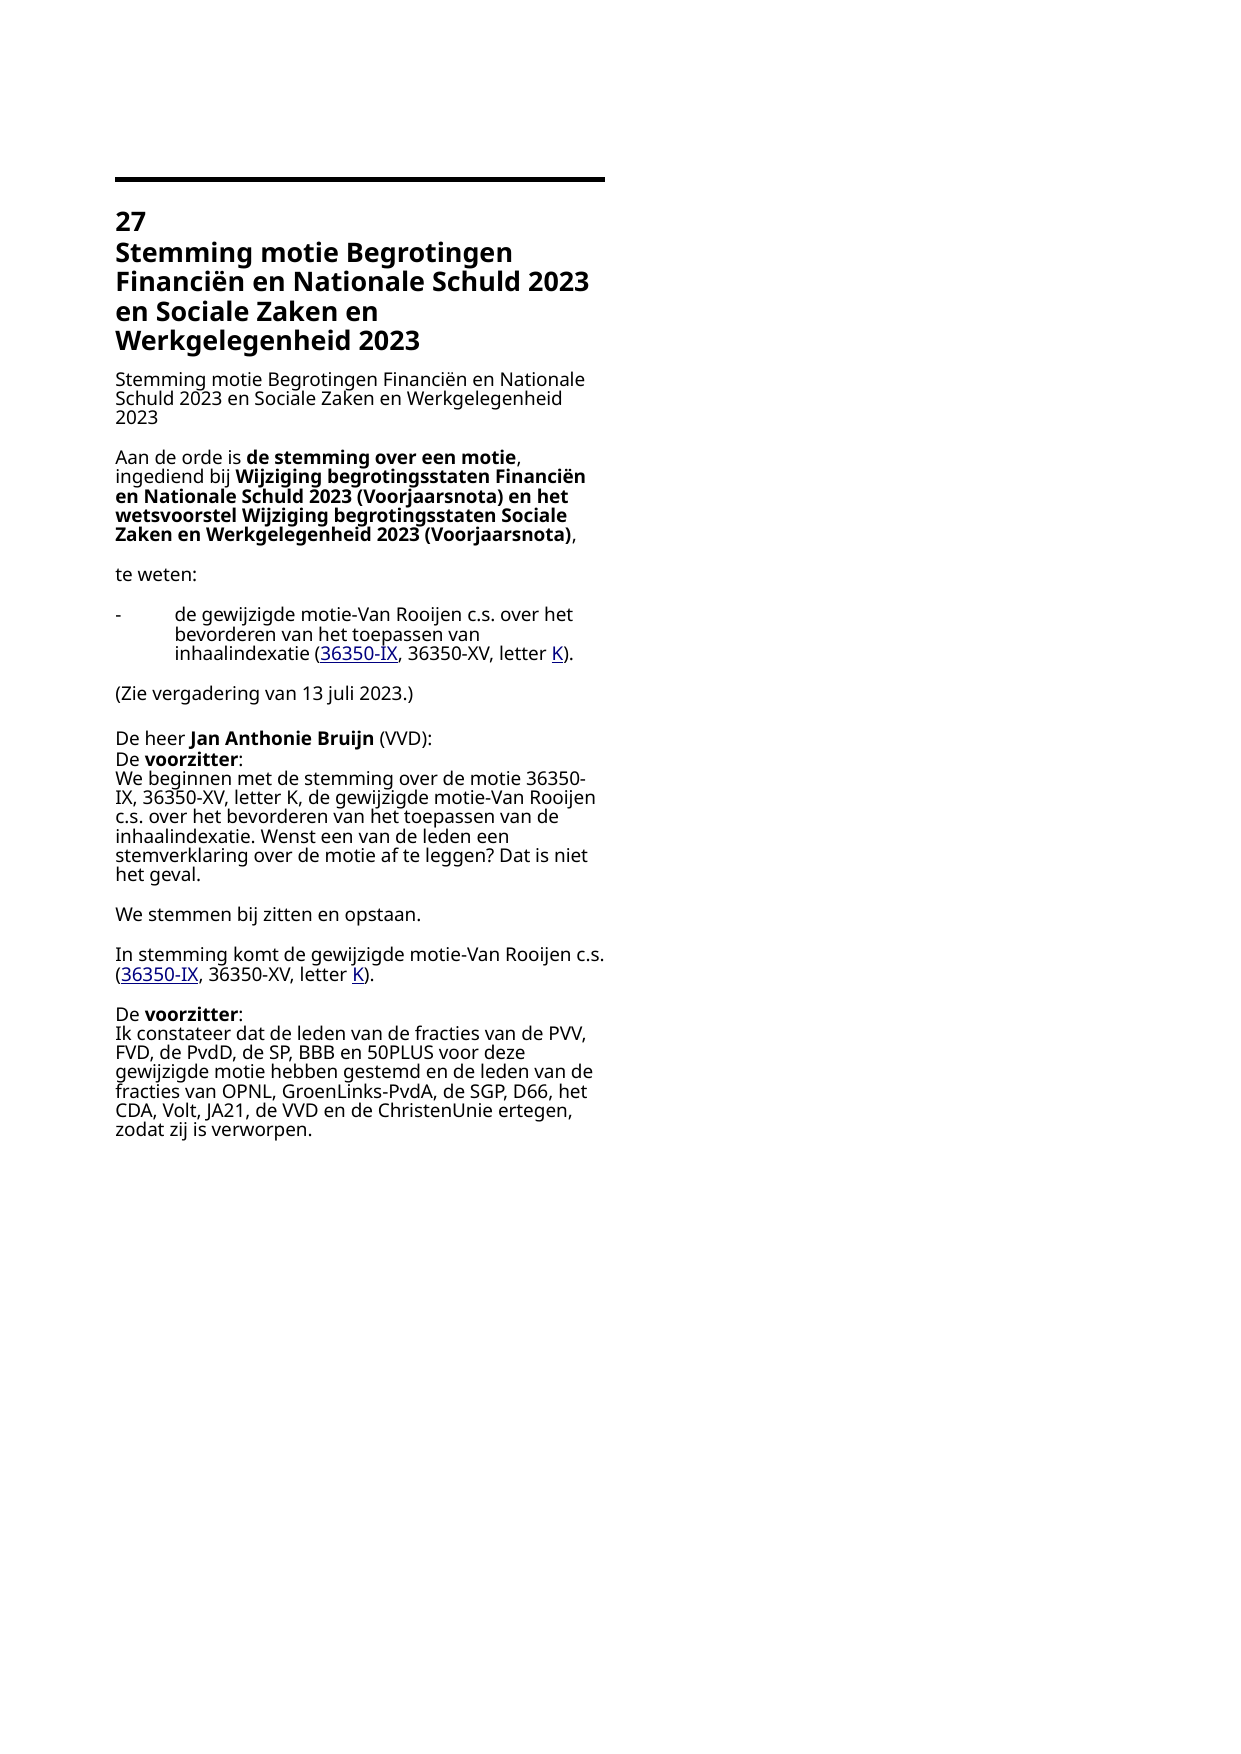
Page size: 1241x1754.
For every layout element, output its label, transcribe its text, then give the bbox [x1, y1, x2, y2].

text te weten: [115, 566, 605, 586]
text De voorzitter: [115, 1006, 605, 1025]
list de gewijzigde motie-Van Rooijen c.s. over het bevorderen van het toepassen van inhaalindexatie (36350-IX, 36350-XV, letter K). [115, 606, 605, 664]
text (Zie vergadering van 13 juli 2023.) [115, 685, 605, 704]
text We stemmen bij zitten en opstaan. [115, 906, 605, 926]
text In stemming komt de gewijzigde motie-Van Rooijen c.s. (36350-IX, 36350-XV, letter K). [115, 946, 605, 985]
text Ik constateer dat de leden van de fracties van de PVV, FVD, de PvdD, de SP, BBB en 50PLUS voor deze gewijzigde motie hebben gestemd en de leden van de fracties van OPNL, GroenLinks-PvdA, de SGP, D66, het CDA, Volt, JA21, de VVD en de ChristenUnie ertegen, zodat zij is verworpen. [115, 1025, 605, 1141]
text Stemming motie Begrotingen Financiën en Nationale Schuld 2023 en Sociale Zaken en Werkgelegenheid 2023 [115, 371, 605, 428]
text We beginnen met de stemming over de motie 36350-IX, 36350-XV, letter K, de gewijzigde motie-Van Rooijen c.s. over het bevorderen van het toepassen van de inhaalindexatie. Wenst een van de leden een stemverklaring over de motie af te leggen? Dat is niet het geval. [115, 770, 605, 886]
text Stemming motie Begrotingen Financiën en Nationale Schuld 2023 en Sociale Zaken en Werkgelegenheid 2023 [115, 239, 605, 371]
text De voorzitter: [115, 751, 605, 770]
text De heer Jan Anthonie Bruijn (VVD): [115, 725, 605, 751]
text Aan de orde is de stemming over een motie, ingediend bij Wijziging begrotingsstaten Financiën en Nationale Schuld 2023 (Voorjaarsnota) en het wetsvoorstel Wijziging begrotingsstaten Sociale Zaken en Werkgelegenheid 2023 (Voorjaarsnota), [115, 449, 605, 546]
text 27 [115, 203, 605, 239]
